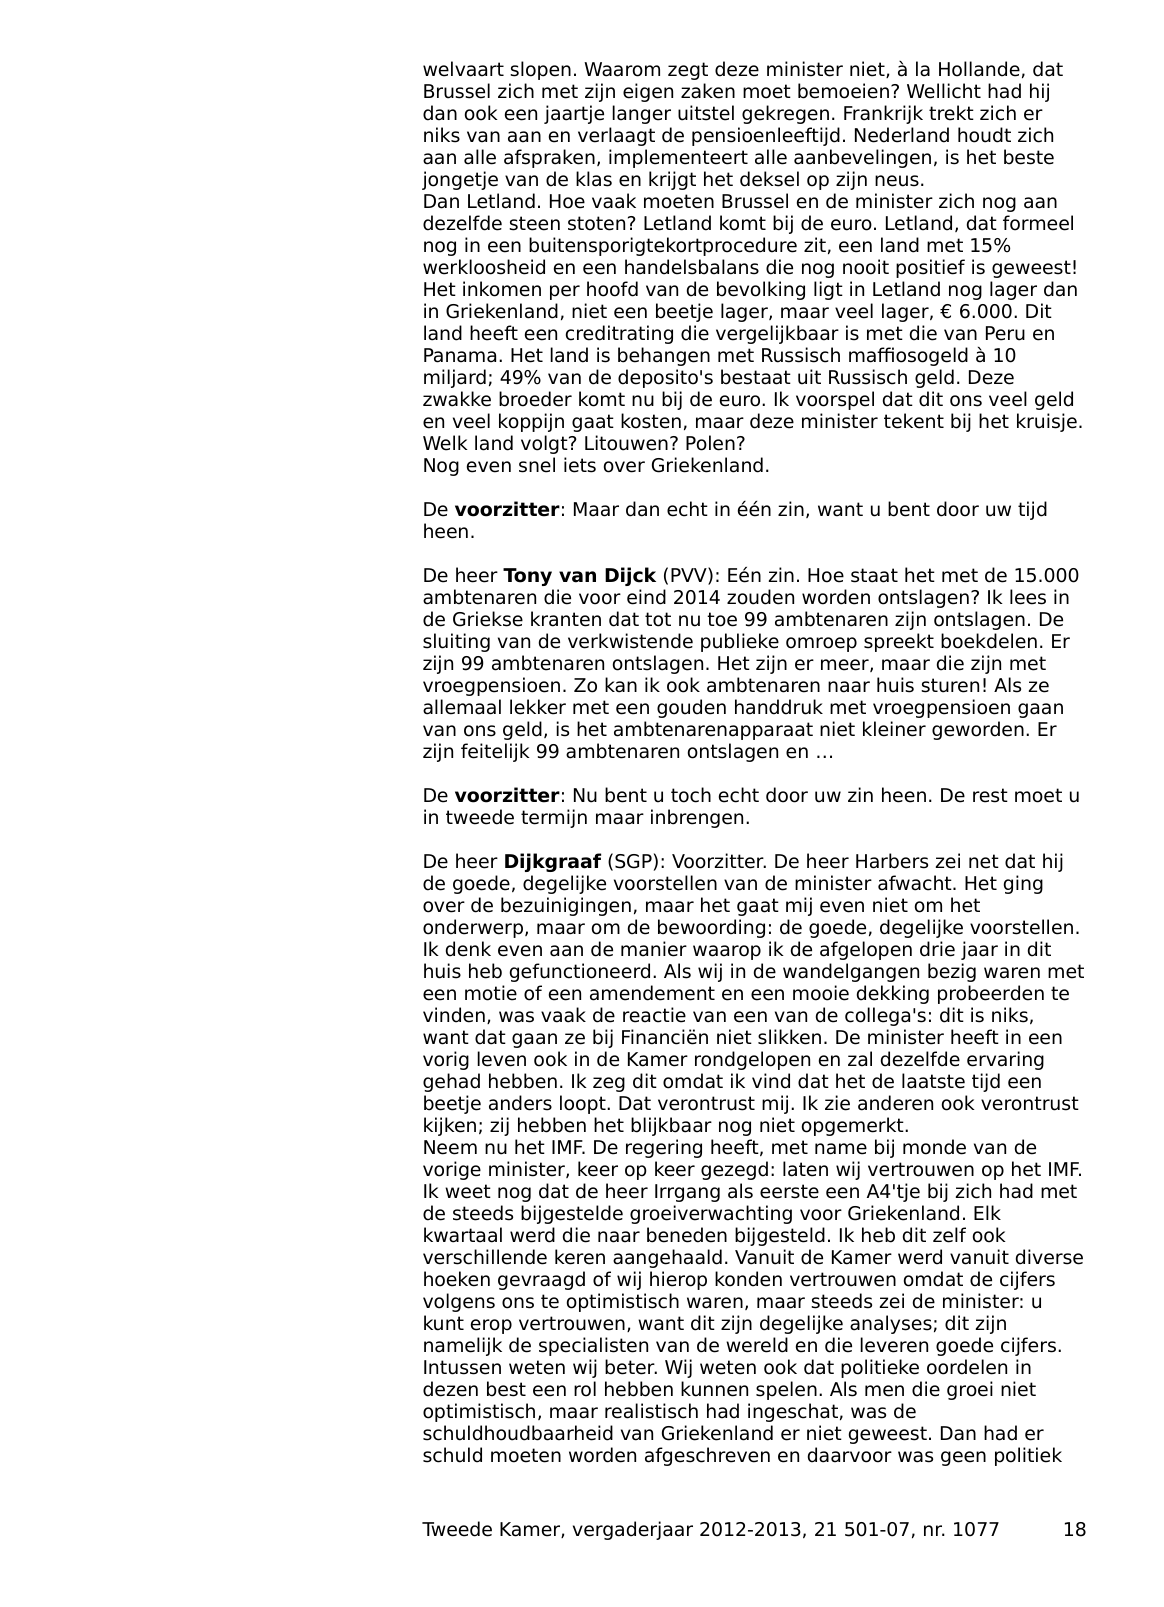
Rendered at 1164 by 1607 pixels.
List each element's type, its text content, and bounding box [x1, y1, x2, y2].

text De voorzitter: Maar dan echt in één zin, want u bent door uw tijd heen. [422, 499, 1087, 543]
text Neem nu het IMF. De regering heeft, met name bij monde van de vorige minister, keer op keer gezegd: laten wij vertrouwen op het IMF. Ik weet nog dat de heer Irrgang als eerste een A4'tje bij zich had met de steeds bijgestelde groeiverwachting voor Griekenland. Elk kwartaal werd die naar beneden bijgesteld. Ik heb dit zelf ook verschillende keren aangehaald. Vanuit de Kamer werd vanuit diverse hoeken gevraagd of wij hierop konden vertrouwen omdat de cijfers volgens ons te optimistisch waren, maar steeds zei de minister: u kunt erop vertrouwen, want dit zijn degelijke analyses; dit zijn namelijk de specialisten van de wereld en die leveren goede cijfers. Intussen weten wij beter. Wij weten ook dat politieke oordelen in dezen best een rol hebben kunnen spelen. Als men die groei niet optimistisch, maar realistisch had ingeschat, was de schuldhoudbaarheid van Griekenland er niet geweest. Dan had er schuld moeten worden afgeschreven en daarvoor was geen politiek [422, 1137, 1087, 1467]
text Nog even snel iets over Griekenland. [422, 455, 1087, 477]
text De voorzitter: Nu bent u toch echt door uw zin heen. De rest moet u in tweede termijn maar inbrengen. [422, 785, 1087, 829]
text De heer Tony van Dijck (PVV): Eén zin. Hoe staat het met de 15.000 ambtenaren die voor eind 2014 zouden worden ontslagen? Ik lees in de Griekse kranten dat tot nu toe 99 ambtenaren zijn ontslagen. De sluiting van de verkwistende publieke omroep spreekt boekdelen. Er zijn 99 ambtenaren ontslagen. Het zijn er meer, maar die zijn met vroegpensioen. Zo kan ik ook ambtenaren naar huis sturen! Als ze allemaal lekker met een gouden handdruk met vroegpensioen gaan van ons geld, is het ambtenarenapparaat niet kleiner geworden. Er zijn feitelijk 99 ambtenaren ontslagen en … [422, 565, 1087, 763]
text Dan Letland. Hoe vaak moeten Brussel en de minister zich nog aan dezelfde steen stoten? Letland komt bij de euro. Letland, dat formeel nog in een buitensporigtekortprocedure zit, een land met 15% werkloosheid en een handelsbalans die nog nooit positief is geweest! Het inkomen per hoofd van de bevolking ligt in Letland nog lager dan in Griekenland, niet een beetje lager, maar veel lager, € 6.000. Dit land heeft een creditrating die vergelijkbaar is met die van Peru en Panama. Het land is behangen met Russisch maffiosogeld à 10 miljard; 49% van de deposito's bestaat uit Russisch geld. Deze zwakke broeder komt nu bij de euro. Ik voorspel dat dit ons veel geld en veel koppijn gaat kosten, maar deze minister tekent bij het kruisje. Welk land volgt? Litouwen? Polen? [422, 191, 1087, 455]
text welvaart slopen. Waarom zegt deze minister niet, à la Hollande, dat Brussel zich met zijn eigen zaken moet bemoeien? Wellicht had hij dan ook een jaartje langer uitstel gekregen. Frankrijk trekt zich er niks van aan en verlaagt de pensioenleeftijd. Nederland houdt zich aan alle afspraken, implementeert alle aanbevelingen, is het beste jongetje van de klas en krijgt het deksel op zijn neus. [422, 59, 1087, 191]
text De heer Dijkgraaf (SGP): Voorzitter. De heer Harbers zei net dat hij de goede, degelijke voorstellen van de minister afwacht. Het ging over de bezuinigingen, maar het gaat mij even niet om het onderwerp, maar om de bewoording: de goede, degelijke voorstellen. Ik denk even aan de manier waarop ik de afgelopen drie jaar in dit huis heb gefunctioneerd. Als wij in de wandelgangen bezig waren met een motie of een amendement en een mooie dekking probeerden te vinden, was vaak de reactie van een van de collega's: dit is niks, want dat gaan ze bij Financiën niet slikken. De minister heeft in een vorig leven ook in de Kamer rondgelopen en zal dezelfde ervaring gehad hebben. Ik zeg dit omdat ik vind dat het de laatste tijd een beetje anders loopt. Dat verontrust mij. Ik zie anderen ook verontrust kijken; zij hebben het blijkbaar nog niet opgemerkt. [422, 851, 1087, 1137]
